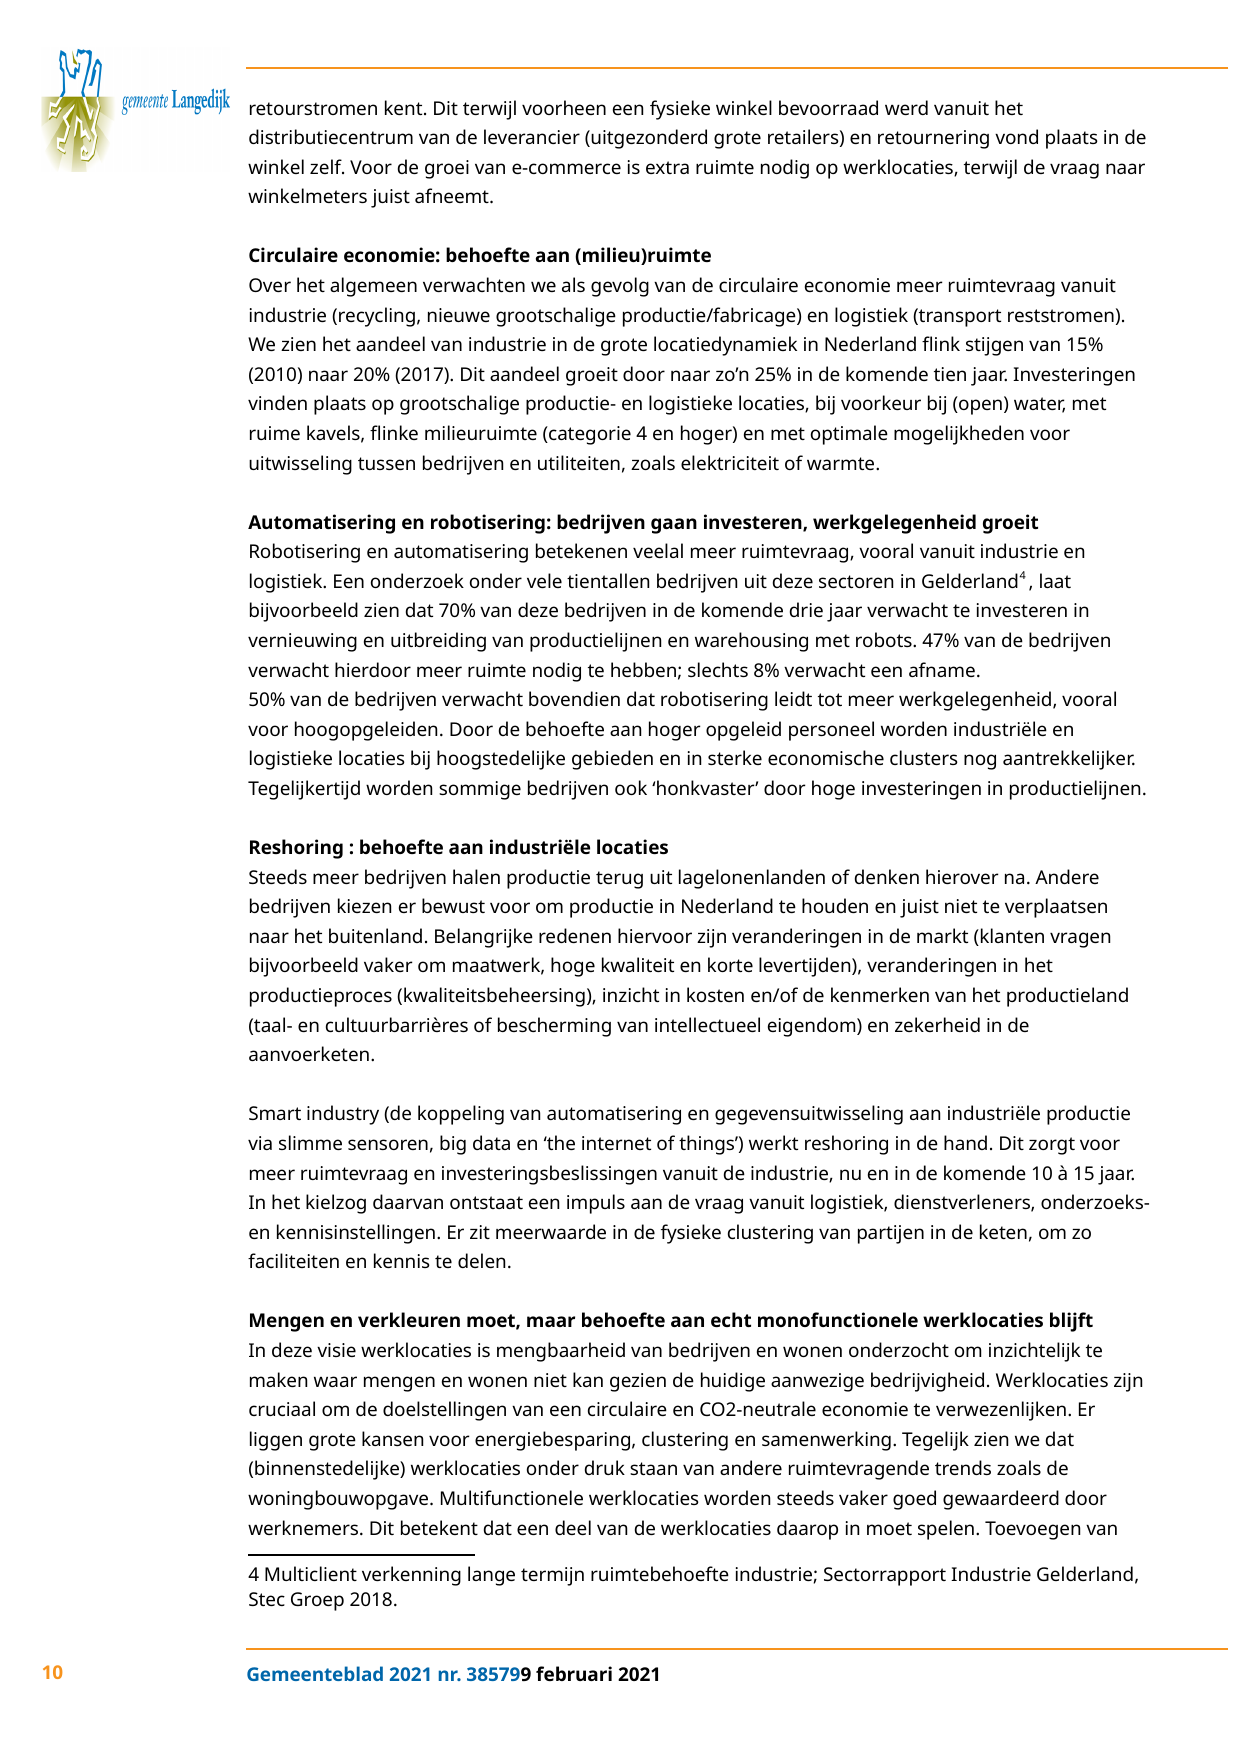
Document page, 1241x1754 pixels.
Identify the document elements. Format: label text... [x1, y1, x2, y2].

text Mengen en verkleuren moet, maar behoefte aan echt monofunctionele werklocaties blijft [248, 1308, 1152, 1333]
text retourstromen kent. Dit terwijl voorheen een fysieke winkel bevoorraad werd vanuit het distributiecentrum van de leverancier (uitgezonderd grote retailers) en retournering vond plaats in de winkel zelf. Voor de groei van e-commerce is extra ruimte nodig op werklocaties, terwijl de vraag naar winkelmeters juist afneemt. [248, 95, 1152, 209]
text Over het algemeen verwachten we als gevolg van de circulaire economie meer ruimtevraag vanuit industrie (recycling, nieuwe grootschalige productie/fabricage) en logistiek (transport reststromen). We zien het aandeel van industrie in de grote locatiedynamiek in Nederland flink stijgen van 15% (2010) naar 20% (2017). Dit aandeel groeit door naar zo’n 25% in de komende tien jaar. Investeringen vinden plaats op grootschalige productie- en logistieke locaties, bij voorkeur bij (open) water, met ruime kavels, flinke milieuruimte (categorie 4 en hoger) en met optimale mogelijkheden voor uitwisseling tussen bedrijven en utiliteiten, zoals elektriciteit of warmte. [248, 272, 1152, 476]
text Robotisering en automatisering betekenen veelal meer ruimtevraag, vooral vanuit industrie en logistiek. Een onderzoek onder vele tientallen bedrijven uit deze sectoren in Gelderland, laat bijvoorbeeld zien dat 70% van deze bedrijven in de komende drie jaar verwacht te investeren in vernieuwing en uitbreiding van productielijnen en warehousing met robots. 47% van de bedrijven verwacht hierdoor meer ruimte nodig te hebben; slechts 8% verwacht een afname. [248, 538, 1152, 683]
text Smart industry (de koppeling van automatisering en gegevensuitwisseling aan industriële productie via slimme sensoren, big data en ‘the internet of things’) werkt reshoring in de hand. Dit zorgt voor meer ruimtevraag en investeringsbeslissingen vanuit de industrie, nu en in de komende 10 à 15 jaar. In het kielzog daarvan ontstaat een impuls aan de vraag vanuit logistiek, dienstverleners, onderzoeks- en kennisinstellingen. Er zit meerwaarde in de fysieke clustering van partijen in de keten, om zo faciliteiten en kennis te delen. [248, 1101, 1152, 1274]
text 50% van de bedrijven verwacht bovendien dat robotisering leidt tot meer werkgelegenheid, vooral voor hoogopgeleiden. Door de behoefte aan hoger opgeleid personeel worden industriële en logistieke locaties bij hoogstedelijke gebieden en in sterke economische clusters nog aantrekkelijker. Tegelijkertijd worden sommige bedrijven ook ‘honkvaster’ door hoge investeringen in productielijnen. [248, 686, 1152, 801]
text Steeds meer bedrijven halen productie terug uit lagelonenlanden of denken hierover na. Andere bedrijven kiezen er bewust voor om productie in Nederland te houden en juist niet te verplaatsen naar het buitenland. Belangrijke redenen hiervoor zijn veranderingen in de markt (klanten vragen bijvoorbeeld vaker om maatwerk, hoge kwaliteit en korte levertijden), veranderingen in het productieproces (kwaliteitsbeheersing), inzicht in kosten en/of de kenmerken van het productieland (taal- en cultuurbarrières of bescherming van intellectueel eigendom) en zekerheid in de aanvoerketen. [248, 864, 1152, 1067]
text Circulaire economie: behoefte aan (milieu)ruimte [248, 243, 1152, 268]
text Reshoring : behoefte aan industriële locaties [248, 834, 1152, 860]
picture [41, 47, 231, 172]
text In deze visie werklocaties is mengbaarheid van bedrijven en wonen onderzocht om inzichtelijk te maken waar mengen en wonen niet kan gezien de huidige aanwezige bedrijvigheid. Werklocaties zijn cruciaal om de doelstellingen van een circulaire en CO2-neutrale economie te verwezenlijken. Er liggen grote kansen voor energiebesparing, clustering en samenwerking. Tegelijk zien we dat (binnenstedelijke) werklocaties onder druk staan van andere ruimtevragende trends zoals de woningbouwopgave. Multifunctionele werklocaties worden steeds vaker goed gewaardeerd door werknemers. Dit betekent dat een deel van de werklocaties daarop in moet spelen. Toevoegen van [248, 1337, 1152, 1541]
text Automatisering en robotisering: bedrijven gaan investeren, werkgelegenheid groeit [248, 509, 1152, 535]
text Multiclient verkenning lange termijn ruimtebehoefte industrie; Sectorrapport Industrie Gelderland, Stec Groep 2018. [248, 1561, 1152, 1612]
